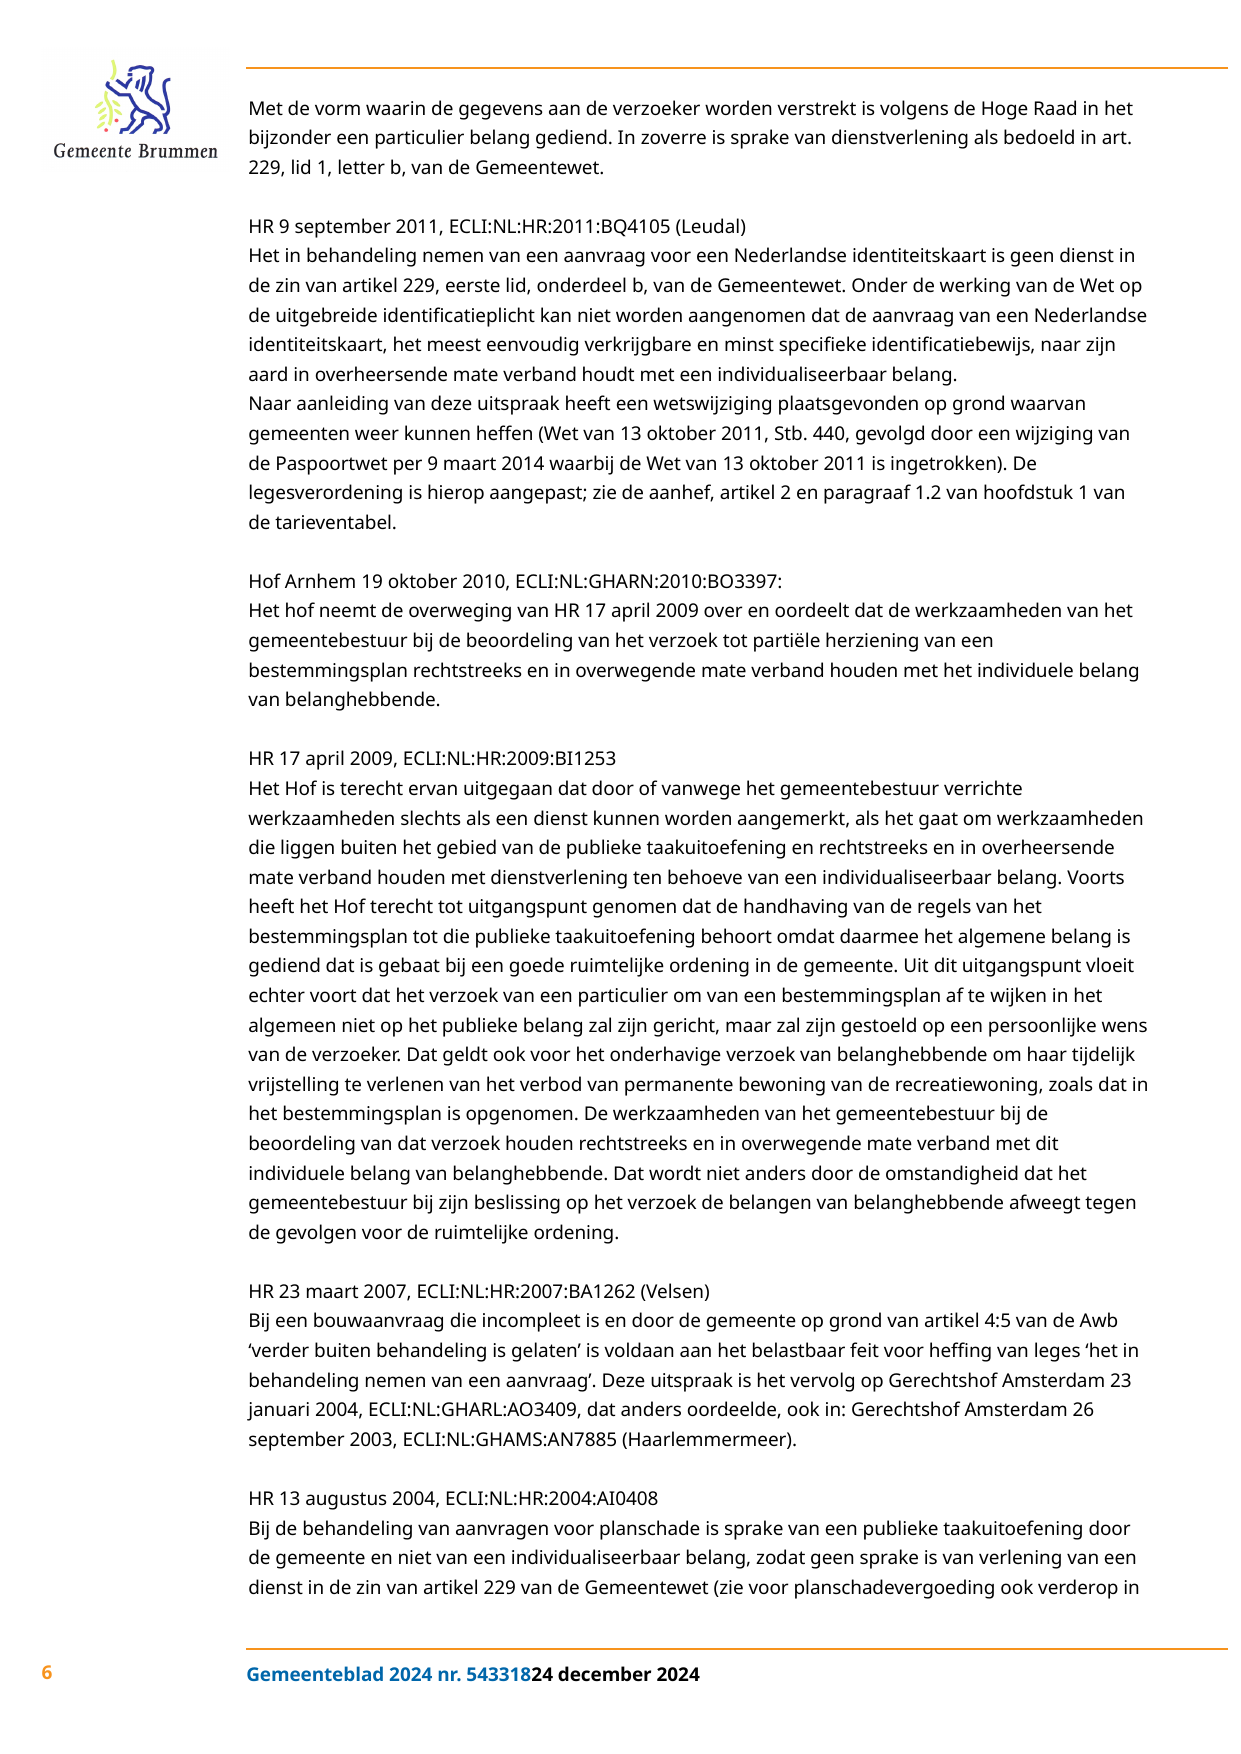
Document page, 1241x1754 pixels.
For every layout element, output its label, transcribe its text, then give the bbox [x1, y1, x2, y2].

text HR 13 augustus 2004, ECLI:NL:HR:2004:AI0408 [248, 1485, 1152, 1511]
text Bij de behandeling van aanvragen voor planschade is sprake van een publieke taakuitoefening door de gemeente en niet van een individualiseerbaar belang, zodat geen sprake is van verlening van een dienst in de zin van artikel 229 van de Gemeentewet (zie voor planschadevergoeding ook verderop in [248, 1515, 1152, 1600]
text Met de vorm waarin de gegevens aan de verzoeker worden verstrekt is volgens de Hoge Raad in het bijzonder een particulier belang gediend. In zoverre is sprake van dienstverlening als bedoeld in art. 229, lid 1, letter b, van de Gemeentewet. [248, 95, 1152, 180]
picture [41, 47, 231, 172]
text Hof Arnhem 19 oktober 2010, ECLI:NL:GHARN:2010:BO3397: [248, 568, 1152, 594]
text HR 23 maart 2007, ECLI:NL:HR:2007:BA1262 (Velsen) [248, 1278, 1152, 1304]
text HR 17 april 2009, ECLI:NL:HR:2009:BI1253 [248, 746, 1152, 771]
text Bij een bouwaanvraag die incompleet is en door de gemeente op grond van artikel 4:5 van de Awb ‘verder buiten behandeling is gelaten’ is voldaan aan het belastbaar feit voor heffing van leges ‘het in behandeling nemen van een aanvraag’. Deze uitspraak is het vervolg op Gerechtshof Amsterdam 23 januari 2004, ECLI:NL:GHARL:AO3409, dat anders oordeelde, ook in: Gerechtshof Amsterdam 26 september 2003, ECLI:NL:GHAMS:AN7885 (Haarlemmermeer). [248, 1308, 1152, 1452]
text Het in behandeling nemen van een aanvraag voor een Nederlandse identiteitskaart is geen dienst in de zin van artikel 229, eerste lid, onderdeel b, van de Gemeentewet. Onder de werking van de Wet op de uitgebreide identificatieplicht kan niet worden aangenomen dat de aanvraag van een Nederlandse identiteitskaart, het meest eenvoudig verkrijgbare en minst specifieke identificatiebewijs, naar zijn aard in overheersende mate verband houdt met een individualiseerbaar belang. [248, 243, 1152, 387]
text Naar aanleiding van deze uitspraak heeft een wetswijziging plaatsgevonden op grond waarvan gemeenten weer kunnen heffen (Wet van 13 oktober 2011, Stb. 440, gevolgd door een wijziging van de Paspoortwet per 9 maart 2014 waarbij de Wet van 13 oktober 2011 is ingetrokken). De legesverordening is hierop aangepast; zie de aanhef, artikel 2 en paragraaf 1.2 van hoofdstuk 1 van de tarieventabel. [248, 391, 1152, 535]
text Het hof neemt de overweging van HR 17 april 2009 over en oordeelt dat de werkzaamheden van het gemeentebestuur bij de beoordeling van het verzoek tot partiële herziening van een bestemmingsplan rechtstreeks en in overwegende mate verband houden met het individuele belang van belanghebbende. [248, 598, 1152, 712]
text Het Hof is terecht ervan uitgegaan dat door of vanwege het gemeentebestuur verrichte werkzaamheden slechts als een dienst kunnen worden aangemerkt, als het gaat om werkzaamheden die liggen buiten het gebied van de publieke taakuitoefening en rechtstreeks en in overheersende mate verband houden met dienstverlening ten behoeve van een individualiseerbaar belang. Voorts heeft het Hof terecht tot uitgangspunt genomen dat de handhaving van de regels van het bestemmingsplan tot die publieke taakuitoefening behoort omdat daarmee het algemene belang is gediend dat is gebaat bij een goede ruimtelijke ordening in de gemeente. Uit dit uitgangspunt vloeit echter voort dat het verzoek van een particulier om van een bestemmingsplan af te wijken in het algemeen niet op het publieke belang zal zijn gericht, maar zal zijn gestoeld op een persoonlijke wens van de verzoeker. Dat geldt ook voor het onderhavige verzoek van belanghebbende om haar tijdelijk vrijstelling te verlenen van het verbod van permanente bewoning van de recreatiewoning, zoals dat in het bestemmingsplan is opgenomen. De werkzaamheden van het gemeentebestuur bij de beoordeling van dat verzoek houden rechtstreeks en in overwegende mate verband met dit individuele belang van belanghebbende. Dat wordt niet anders door de omstandigheid dat het gemeentebestuur bij zijn beslissing op het verzoek de belangen van belanghebbende afweegt tegen de gevolgen voor de ruimtelijke ordening. [248, 775, 1152, 1245]
text HR 9 september 2011, ECLI:NL:HR:2011:BQ4105 (Leudal) [248, 213, 1152, 239]
